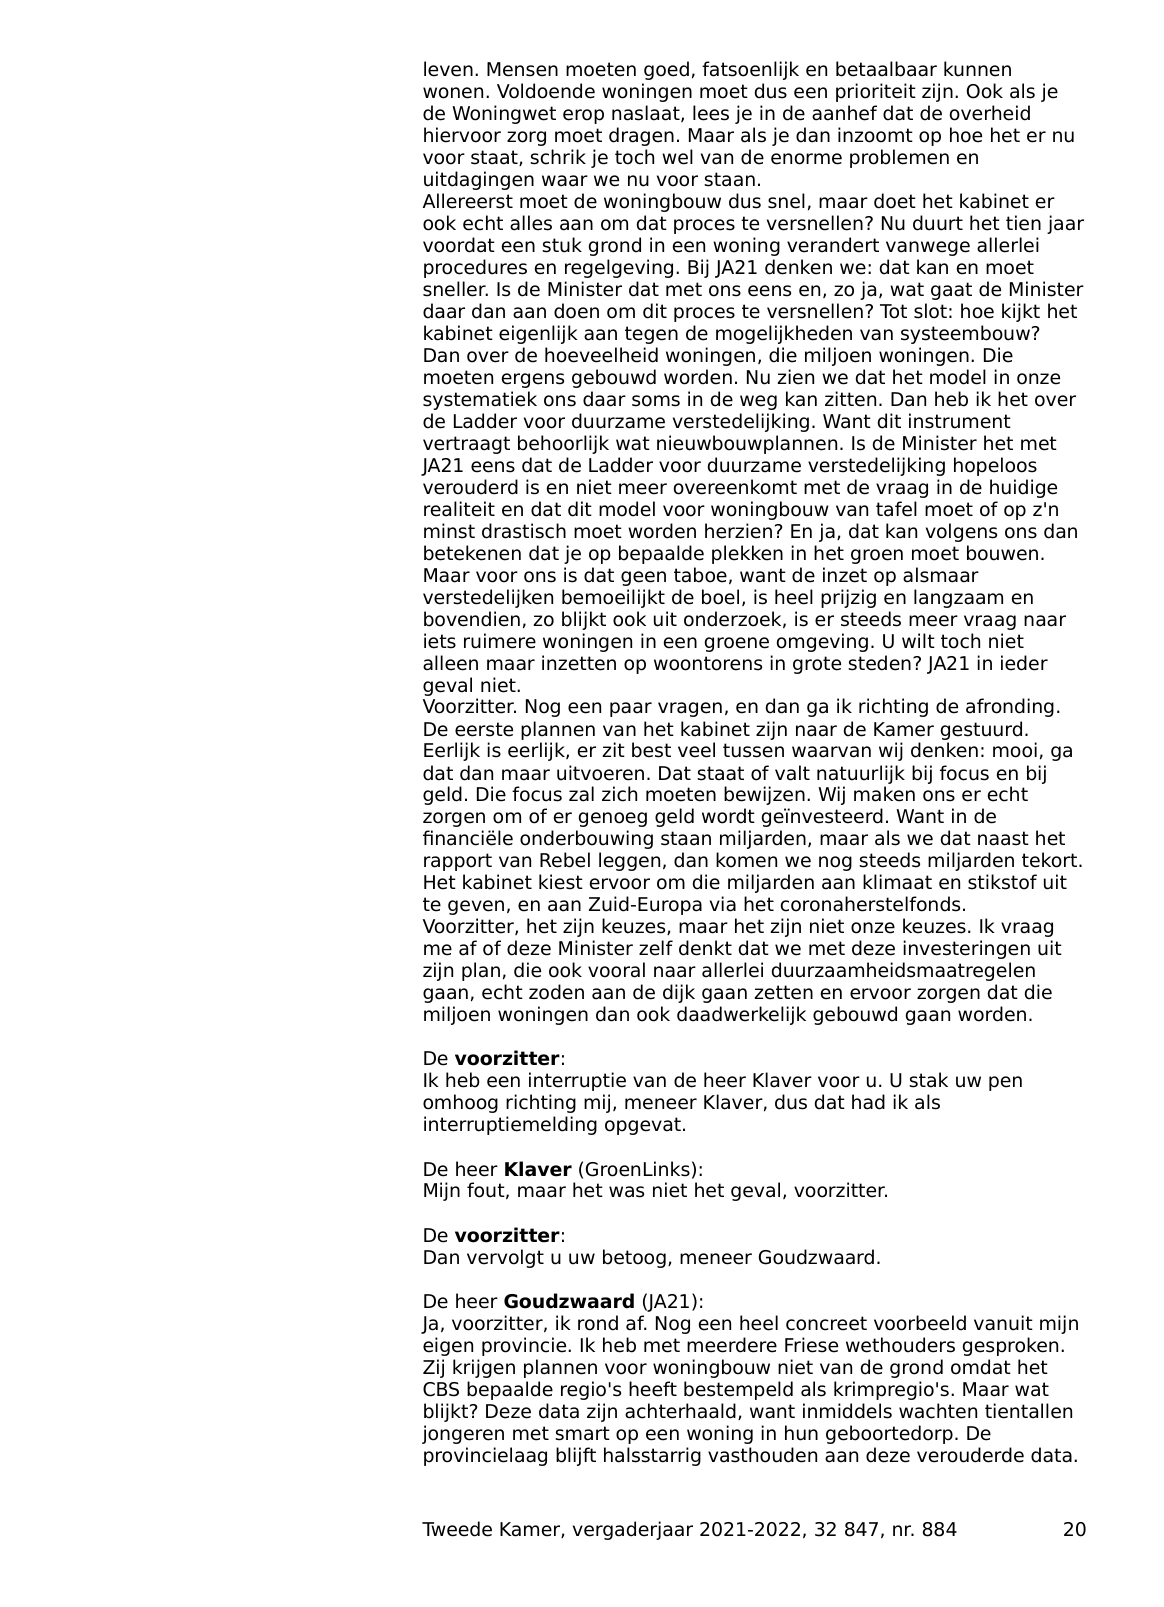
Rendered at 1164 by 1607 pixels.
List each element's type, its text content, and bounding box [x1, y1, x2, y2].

text De voorzitter: [422, 1224, 1087, 1247]
text leven. Mensen moeten goed, fatsoenlijk en betaalbaar kunnen wonen. Voldoende woningen moet dus een prioriteit zijn. Ook als je de Woningwet erop naslaat, lees je in de aanhef dat de overheid hiervoor zorg moet dragen. Maar als je dan inzoomt op hoe het er nu voor staat, schrik je toch wel van de enorme problemen en uitdagingen waar we nu voor staan. [422, 59, 1087, 191]
text Mijn fout, maar het was niet het geval, voorzitter. [422, 1180, 1087, 1202]
text De heer Goudzwaard (JA21): [422, 1291, 1087, 1313]
text Voorzitter, het zijn keuzes, maar het zijn niet onze keuzes. Ik vraag me af of deze Minister zelf denkt dat we met deze investeringen uit zijn plan, die ook vooral naar allerlei duurzaamheidsmaatregelen gaan, echt zoden aan de dijk gaan zetten en ervoor zorgen dat die miljoen woningen dan ook daadwerkelijk gebouwd gaan worden. [422, 916, 1087, 1026]
text De heer Klaver (GroenLinks): [422, 1158, 1087, 1180]
text Ja, voorzitter, ik rond af. Nog een heel concreet voorbeeld vanuit mijn eigen provincie. Ik heb met meerdere Friese wethouders gesproken. Zij krijgen plannen voor woningbouw niet van de grond omdat het CBS bepaalde regio's heeft bestempeld als krimpregio's. Maar wat blijkt? Deze data zijn achterhaald, want inmiddels wachten tientallen jongeren met smart op een woning in hun geboortedorp. De provincielaag blijft halsstarrig vasthouden aan deze verouderde data. [422, 1313, 1087, 1467]
text Dan over de hoeveelheid woningen, die miljoen woningen. Die moeten ergens gebouwd worden. Nu zien we dat het model in onze systematiek ons daar soms in de weg kan zitten. Dan heb ik het over de Ladder voor duurzame verstedelijking. Want dit instrument vertraagt behoorlijk wat nieuwbouwplannen. Is de Minister het met JA21 eens dat de Ladder voor duurzame verstedelijking hopeloos verouderd is en niet meer overeenkomt met de vraag in de huidige realiteit en dat dit model voor woningbouw van tafel moet of op z'n minst drastisch moet worden herzien? En ja, dat kan volgens ons dan betekenen dat je op bepaalde plekken in het groen moet bouwen. Maar voor ons is dat geen taboe, want de inzet op alsmaar verstedelijken bemoeilijkt de boel, is heel prijzig en langzaam en bovendien, zo blijkt ook uit onderzoek, is er steeds meer vraag naar iets ruimere woningen in een groene omgeving. U wilt toch niet alleen maar inzetten op woontorens in grote steden? JA21 in ieder geval niet. [422, 345, 1087, 696]
text De voorzitter: [422, 1048, 1087, 1070]
text Allereerst moet de woningbouw dus snel, maar doet het kabinet er ook echt alles aan om dat proces te versnellen? Nu duurt het tien jaar voordat een stuk grond in een woning verandert vanwege allerlei procedures en regelgeving. Bij JA21 denken we: dat kan en moet sneller. Is de Minister dat met ons eens en, zo ja, wat gaat de Minister daar dan aan doen om dit proces te versnellen? Tot slot: hoe kijkt het kabinet eigenlijk aan tegen de mogelijkheden van systeembouw? [422, 191, 1087, 345]
text Dan vervolgt u uw betoog, meneer Goudzwaard. [422, 1247, 1087, 1268]
text Voorzitter. Nog een paar vragen, en dan ga ik richting de afronding. De eerste plannen van het kabinet zijn naar de Kamer gestuurd. Eerlijk is eerlijk, er zit best veel tussen waarvan wij denken: mooi, ga dat dan maar uitvoeren. Dat staat of valt natuurlijk bij focus en bij geld. Die focus zal zich moeten bewijzen. Wij maken ons er echt zorgen om of er genoeg geld wordt geïnvesteerd. Want in de financiële onderbouwing staan miljarden, maar als we dat naast het rapport van Rebel leggen, dan komen we nog steeds miljarden tekort. Het kabinet kiest ervoor om die miljarden aan klimaat en stikstof uit te geven, en aan Zuid-Europa via het coronaherstelfonds. [422, 696, 1087, 916]
text Ik heb een interruptie van de heer Klaver voor u. U stak uw pen omhoog richting mij, meneer Klaver, dus dat had ik als interruptiemelding opgevat. [422, 1070, 1087, 1136]
